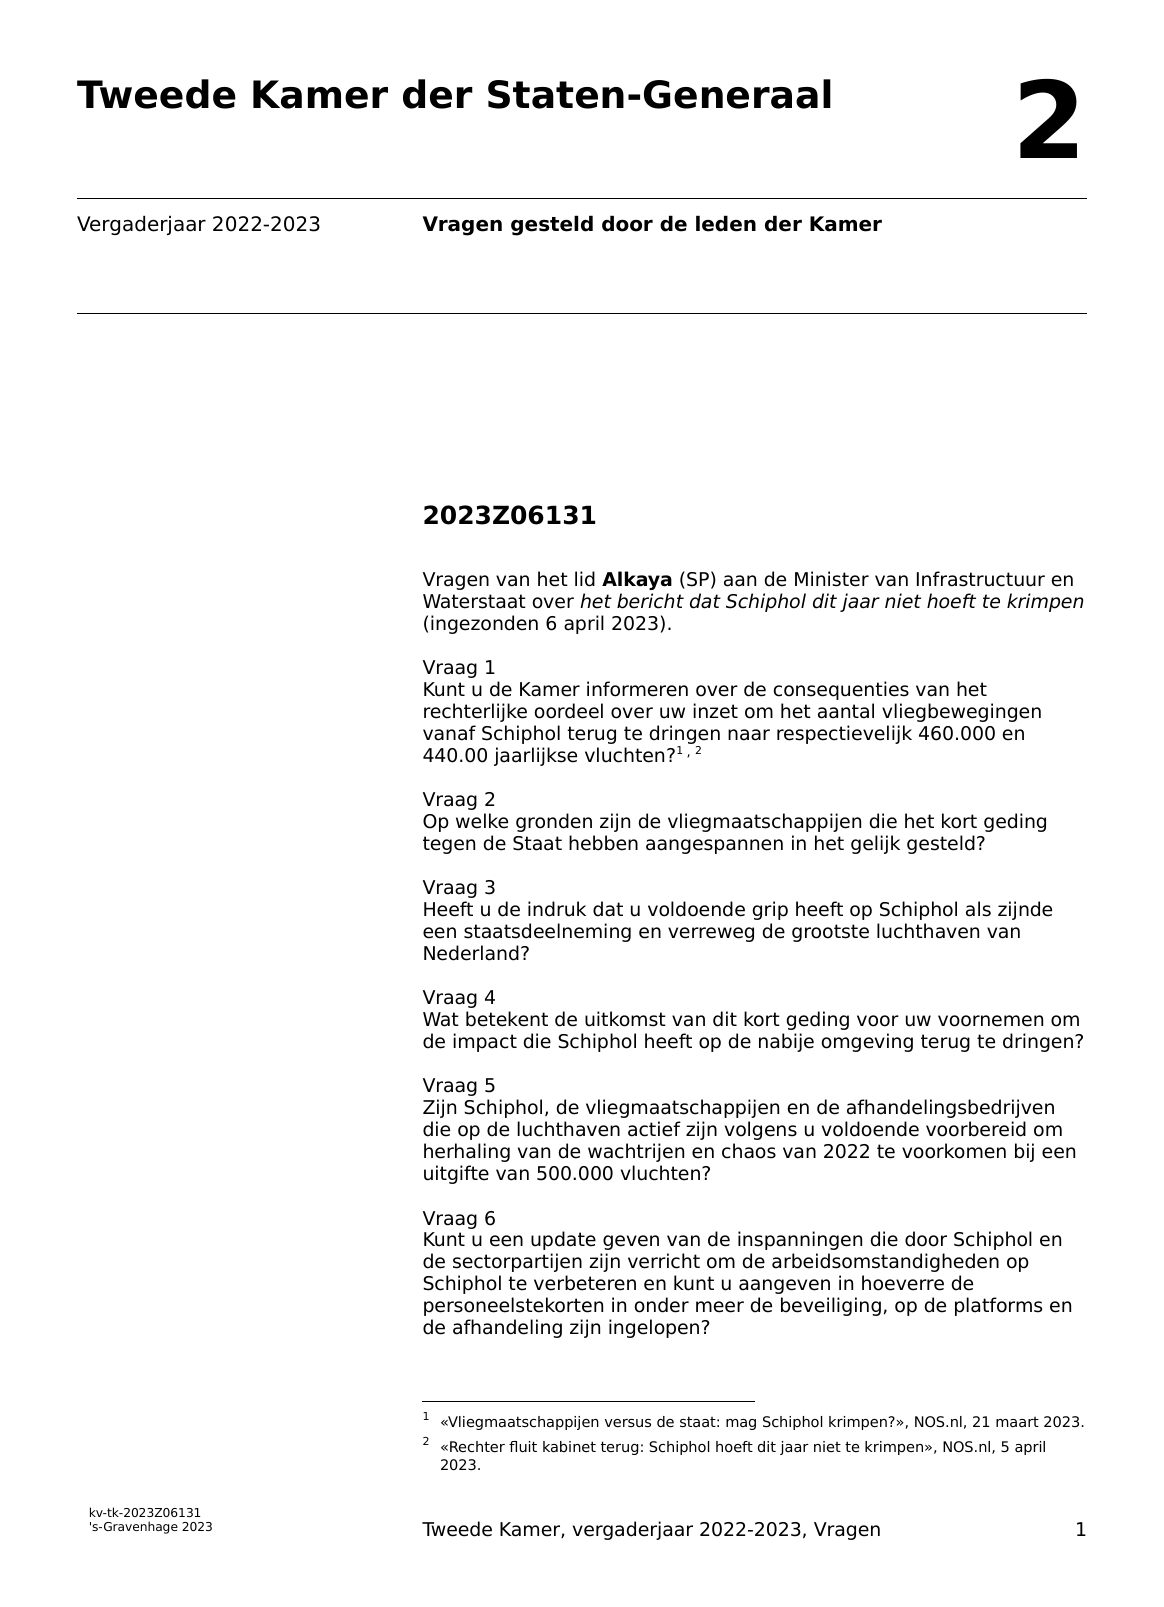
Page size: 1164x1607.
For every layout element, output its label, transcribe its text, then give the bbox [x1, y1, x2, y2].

text Op welke gronden zijn de vliegmaatschappijen die het kort geding tegen de Staat hebben aangespannen in het gelijk gesteld? [422, 811, 1087, 855]
text «Rechter fluit kabinet terug: Schiphol hoeft dit jaar niet te krimpen», NOS.nl, 5 april 2023. [422, 1435, 1087, 1474]
table_cell Vragen gesteld door de leden der Kamer [422, 199, 1087, 313]
text kv-tk-2023Z06131 [88, 1506, 323, 1520]
text «Vliegmaatschappijen versus de staat: mag Schiphol krimpen?», NOS.nl, 21 maart 2023. [422, 1410, 1087, 1432]
text Vraag 6 [422, 1207, 1087, 1229]
text Wat betekent de uitkomst van dit kort geding voor uw voornemen om de impact die Schiphol heeft op de nabije omgeving terug te dringen? [422, 1009, 1087, 1053]
text Kunt u een update geven van de inspanningen die door Schiphol en de sectorpartijen zijn verricht om de arbeidsomstandigheden op Schiphol te verbeteren en kunt u aangeven in hoeverre de personeelstekorten in onder meer de beveiliging, op de platforms en de afhandeling zijn ingelopen? [422, 1229, 1087, 1339]
text 's-Gravenhage 2023 [88, 1520, 323, 1534]
text Vraag 5 [422, 1075, 1087, 1097]
table_header 2 [886, 59, 1087, 198]
text Vraag 2 [422, 789, 1087, 811]
table_cell Vergaderjaar 2022-2023 [77, 199, 422, 313]
text Vraag 1 [422, 657, 1087, 679]
text Vraag 3 [422, 877, 1087, 899]
text Zijn Schiphol, de vliegmaatschappijen en de afhandelingsbedrijven die op de luchthaven actief zijn volgens u voldoende voorbereid om herhaling van de wachtrijen en chaos van 2022 te voorkomen bij een uitgifte van 500.000 vluchten? [422, 1097, 1087, 1185]
table_header Tweede Kamer der Staten-Generaal [77, 59, 886, 198]
text 2023Z06131 [422, 501, 1087, 531]
text Vraag 4 [422, 987, 1087, 1009]
text Vragen van het lid Alkaya (SP) aan de Minister van Infrastructuur en Waterstaat over het bericht dat Schiphol dit jaar niet hoeft te krimpen (ingezonden 6 april 2023). [422, 569, 1087, 635]
text Kunt u de Kamer informeren over de consequenties van het rechterlijke oordeel over uw inzet om het aantal vliegbewegingen vanaf Schiphol terug te dringen naar respectievelijk 460.000 en 440.00 jaarlijkse vluchten?, [422, 679, 1087, 767]
text Heeft u de indruk dat u voldoende grip heeft op Schiphol als zijnde een staatsdeelneming en verreweg de grootste luchthaven van Nederland? [422, 899, 1087, 965]
